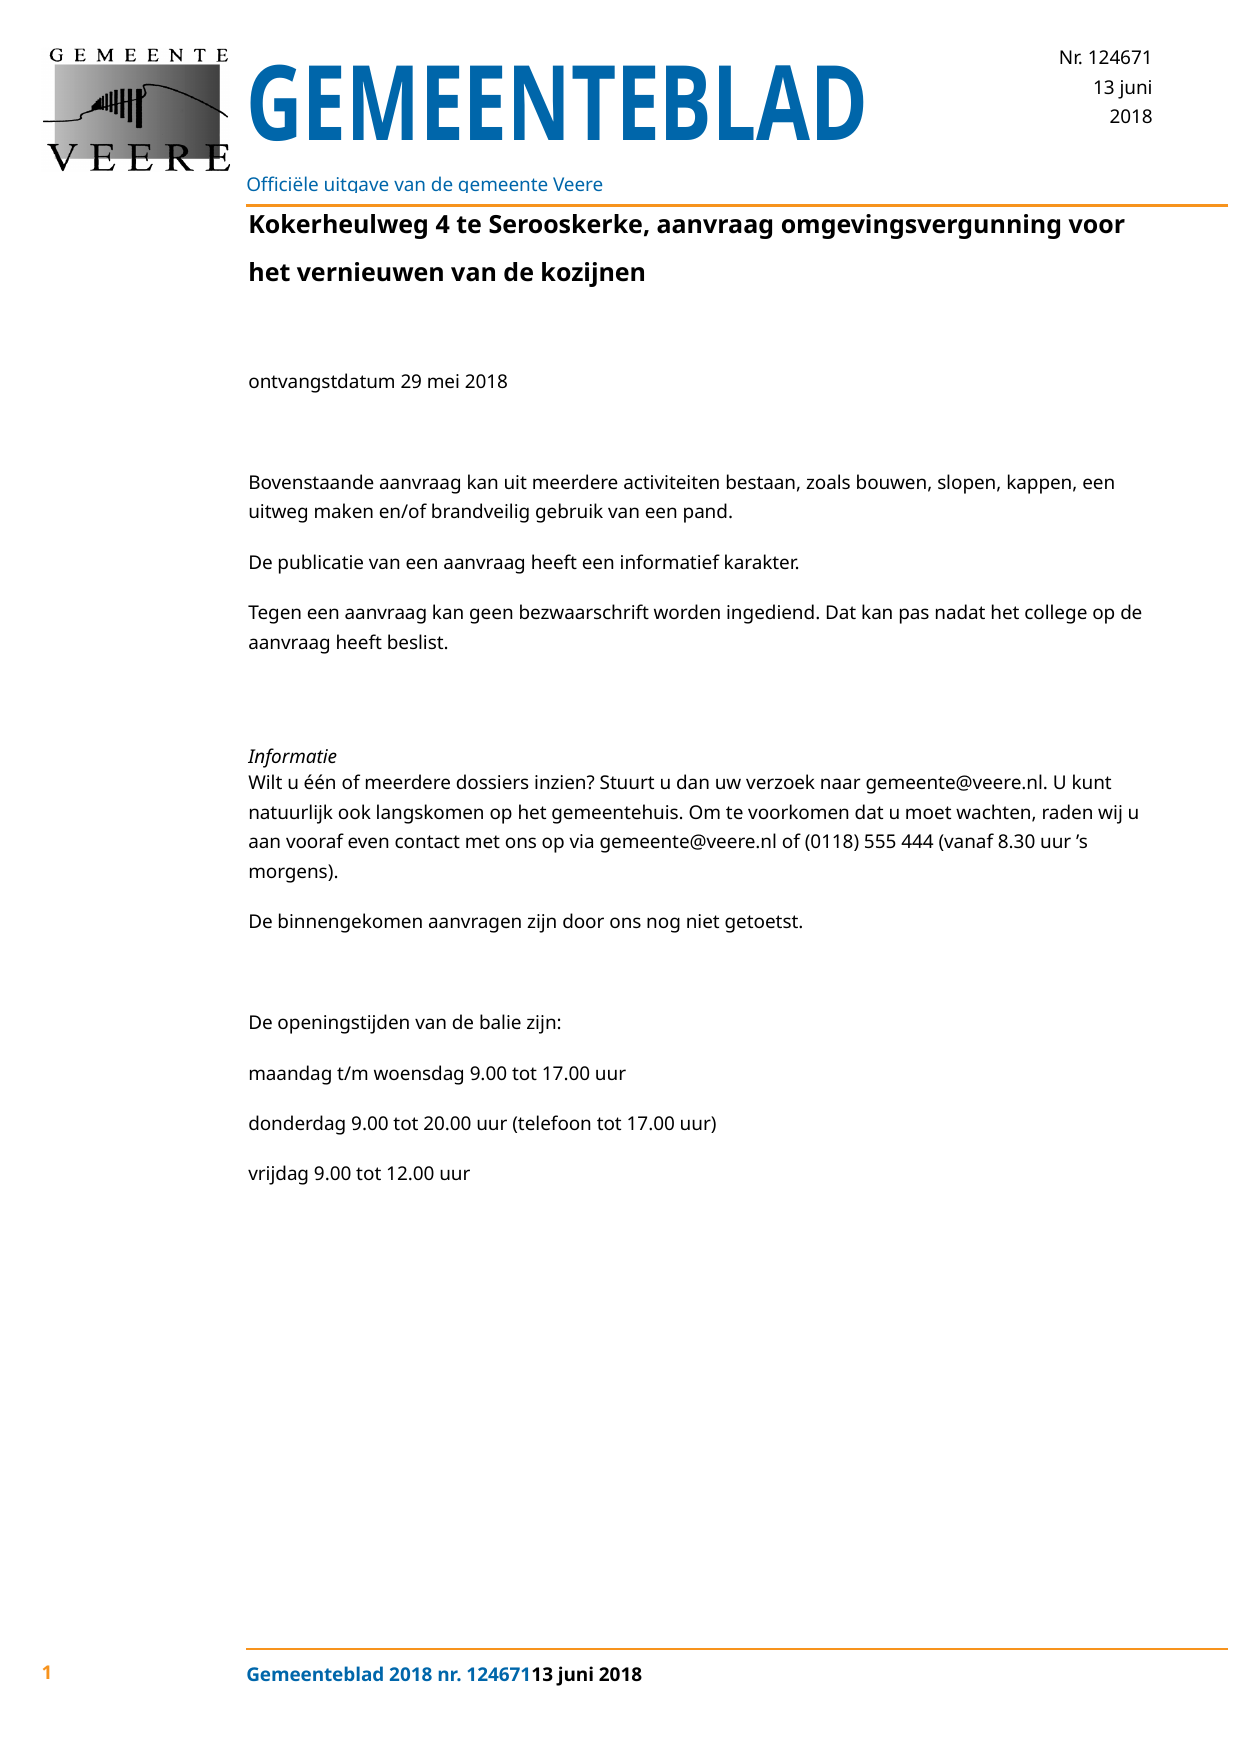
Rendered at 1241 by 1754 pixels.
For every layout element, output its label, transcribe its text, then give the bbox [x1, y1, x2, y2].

text donderdag 9.00 tot 20.00 uur (telefoon tot 17.00 uur) [248, 1110, 1152, 1136]
text De openingstijden van de balie zijn: [248, 1009, 1152, 1035]
text maandag t/m woensdag 9.00 tot 17.00 uur [248, 1060, 1152, 1085]
text vrijdag 9.00 tot 12.00 uur [248, 1161, 1152, 1186]
text Bovenstaande aanvraag kan uit meerdere activiteiten bestaan, zoals bouwen, slopen, kappen, een uitweg maken en/of brandveilig gebruik van een pand. [248, 469, 1152, 524]
text Tegen een aanvraag kan geen bezwaarschrift worden ingediend. Dat kan pas nadat het college op de aanvraag heeft beslist. [248, 599, 1152, 655]
picture [41, 47, 231, 172]
text De binnengekomen aanvragen zijn door ons nog niet getoetst. [248, 908, 1152, 934]
text Kokerheulweg 4 te Serooskerke, aanvraag omgevingsvergunning voor het vernieuwen van de kozijnen [248, 207, 1152, 288]
text Wilt u één of meerdere dossiers inzien? Stuurt u dan uw verzoek naar gemeente@veere.nl. U kunt natuurlijk ook langskomen op het gemeentehuis. Om te voorkomen dat u moet wachten, raden wij u aan vooraf even contact met ons op via gemeente@veere.nl of (0118) 555 444 (vanaf 8.30 uur ’s morgens). [248, 769, 1152, 884]
text De publicatie van een aanvraag heeft een informatief karakter. [248, 549, 1152, 575]
text ontvangstdatum 29 mei 2018 [248, 368, 1152, 394]
text Informatie [248, 743, 1152, 769]
